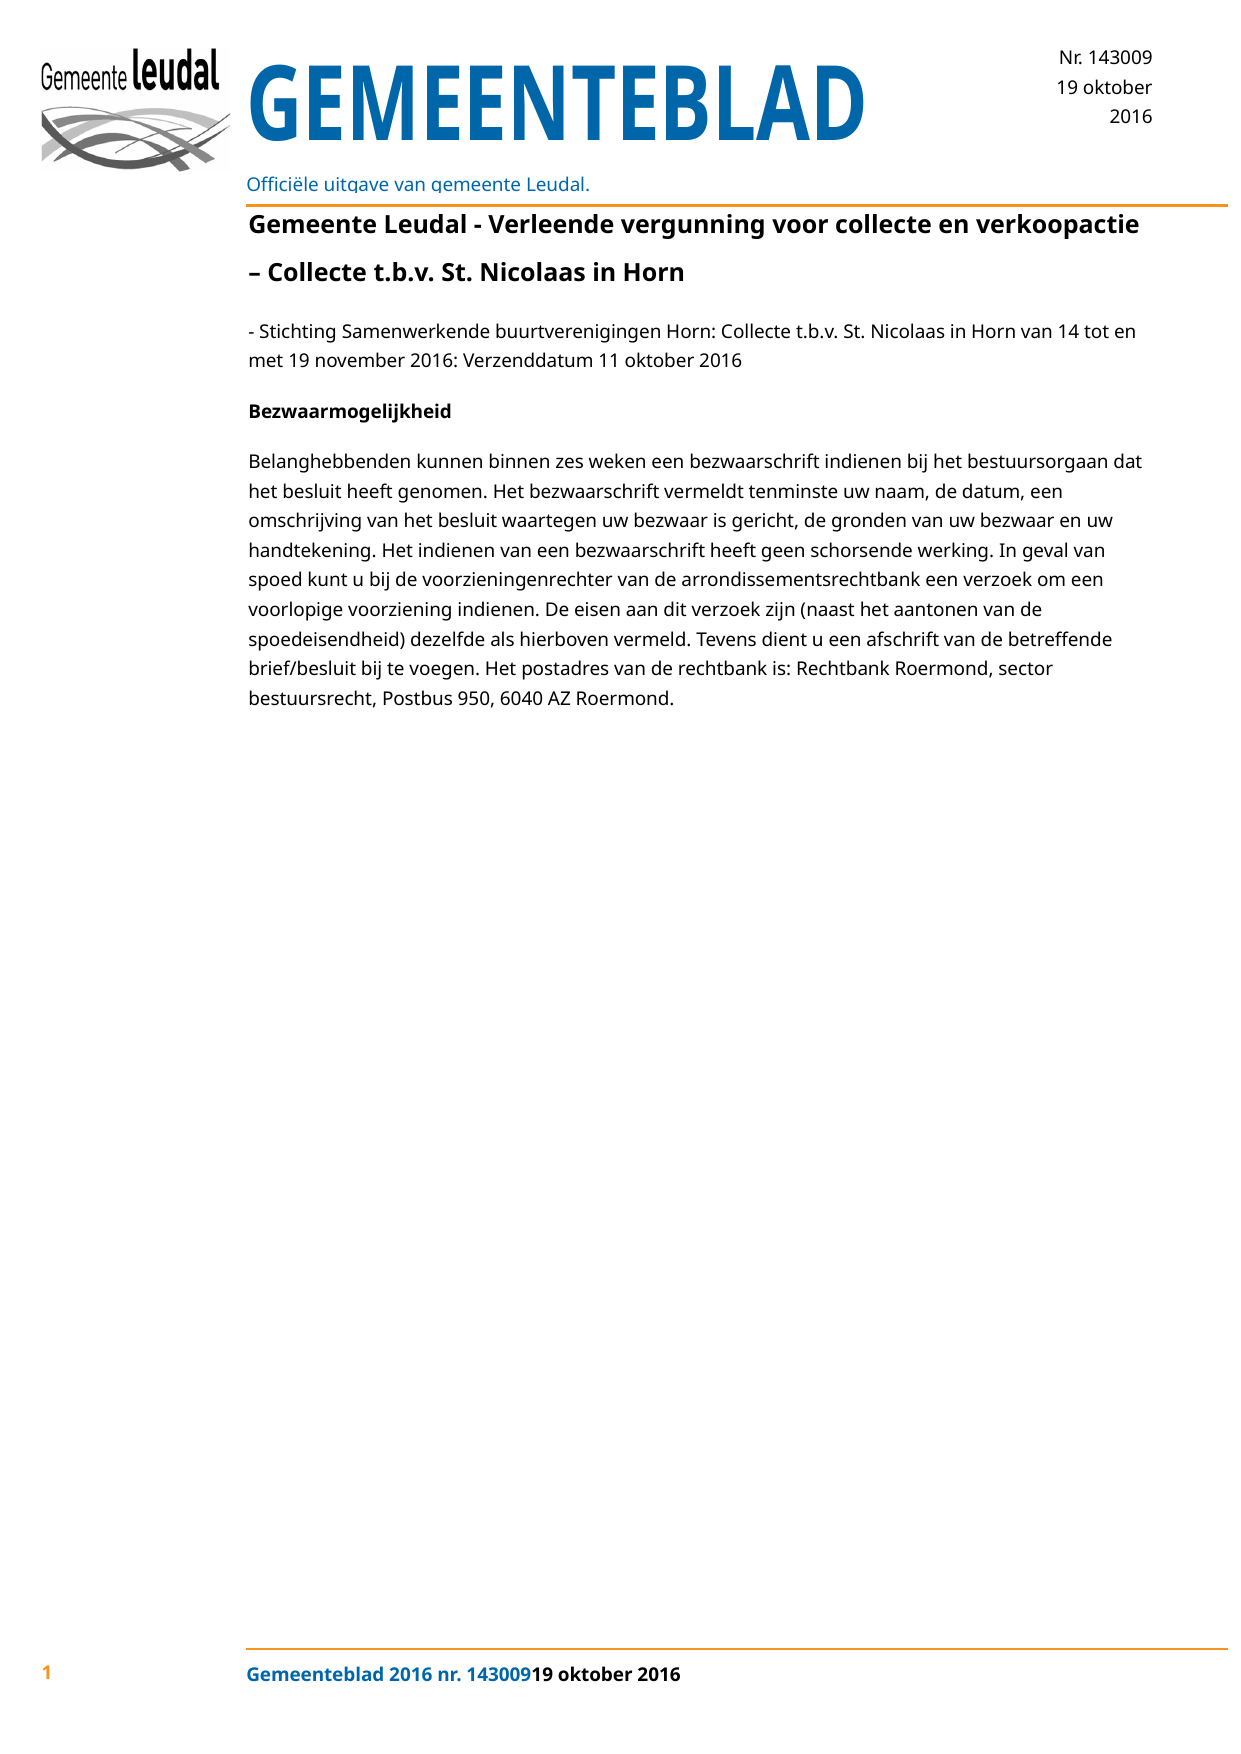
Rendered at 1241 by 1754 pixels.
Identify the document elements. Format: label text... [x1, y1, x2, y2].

text Bezwaarmogelijkheid [248, 398, 1152, 424]
text Gemeente Leudal - Verleende vergunning voor collecte en verkoopactie – Collecte t.b.v. St. Nicolaas in Horn [248, 207, 1152, 288]
picture [41, 47, 231, 172]
text - Stichting Samenwerkende buurtverenigingen Horn: Collecte t.b.v. St. Nicolaas in Horn van 14 tot en met 19 november 2016: Verzenddatum 11 oktober 2016 [248, 318, 1152, 373]
text Belanghebbenden kunnen binnen zes weken een bezwaarschrift indienen bij het bestuursorgaan dat het besluit heeft genomen. Het bezwaarschrift vermeldt tenminste uw naam, de datum, een omschrijving van het besluit waartegen uw bezwaar is gericht, de gronden van uw bezwaar en uw handtekening. Het indienen van een bezwaarschrift heeft geen schorsende werking. In geval van spoed kunt u bij de voorzieningenrechter van de arrondissementsrechtbank een verzoek om een voorlopige voorziening indienen. De eisen aan dit verzoek zijn (naast het aantonen van de spoedeisendheid) dezelfde als hierboven vermeld. Tevens dient u een afschrift van de betreffende brief/besluit bij te voegen. Het postadres van de rechtbank is: Rechtbank Roermond, sector bestuursrecht, Postbus 950, 6040 AZ Roermond. [248, 448, 1152, 711]
